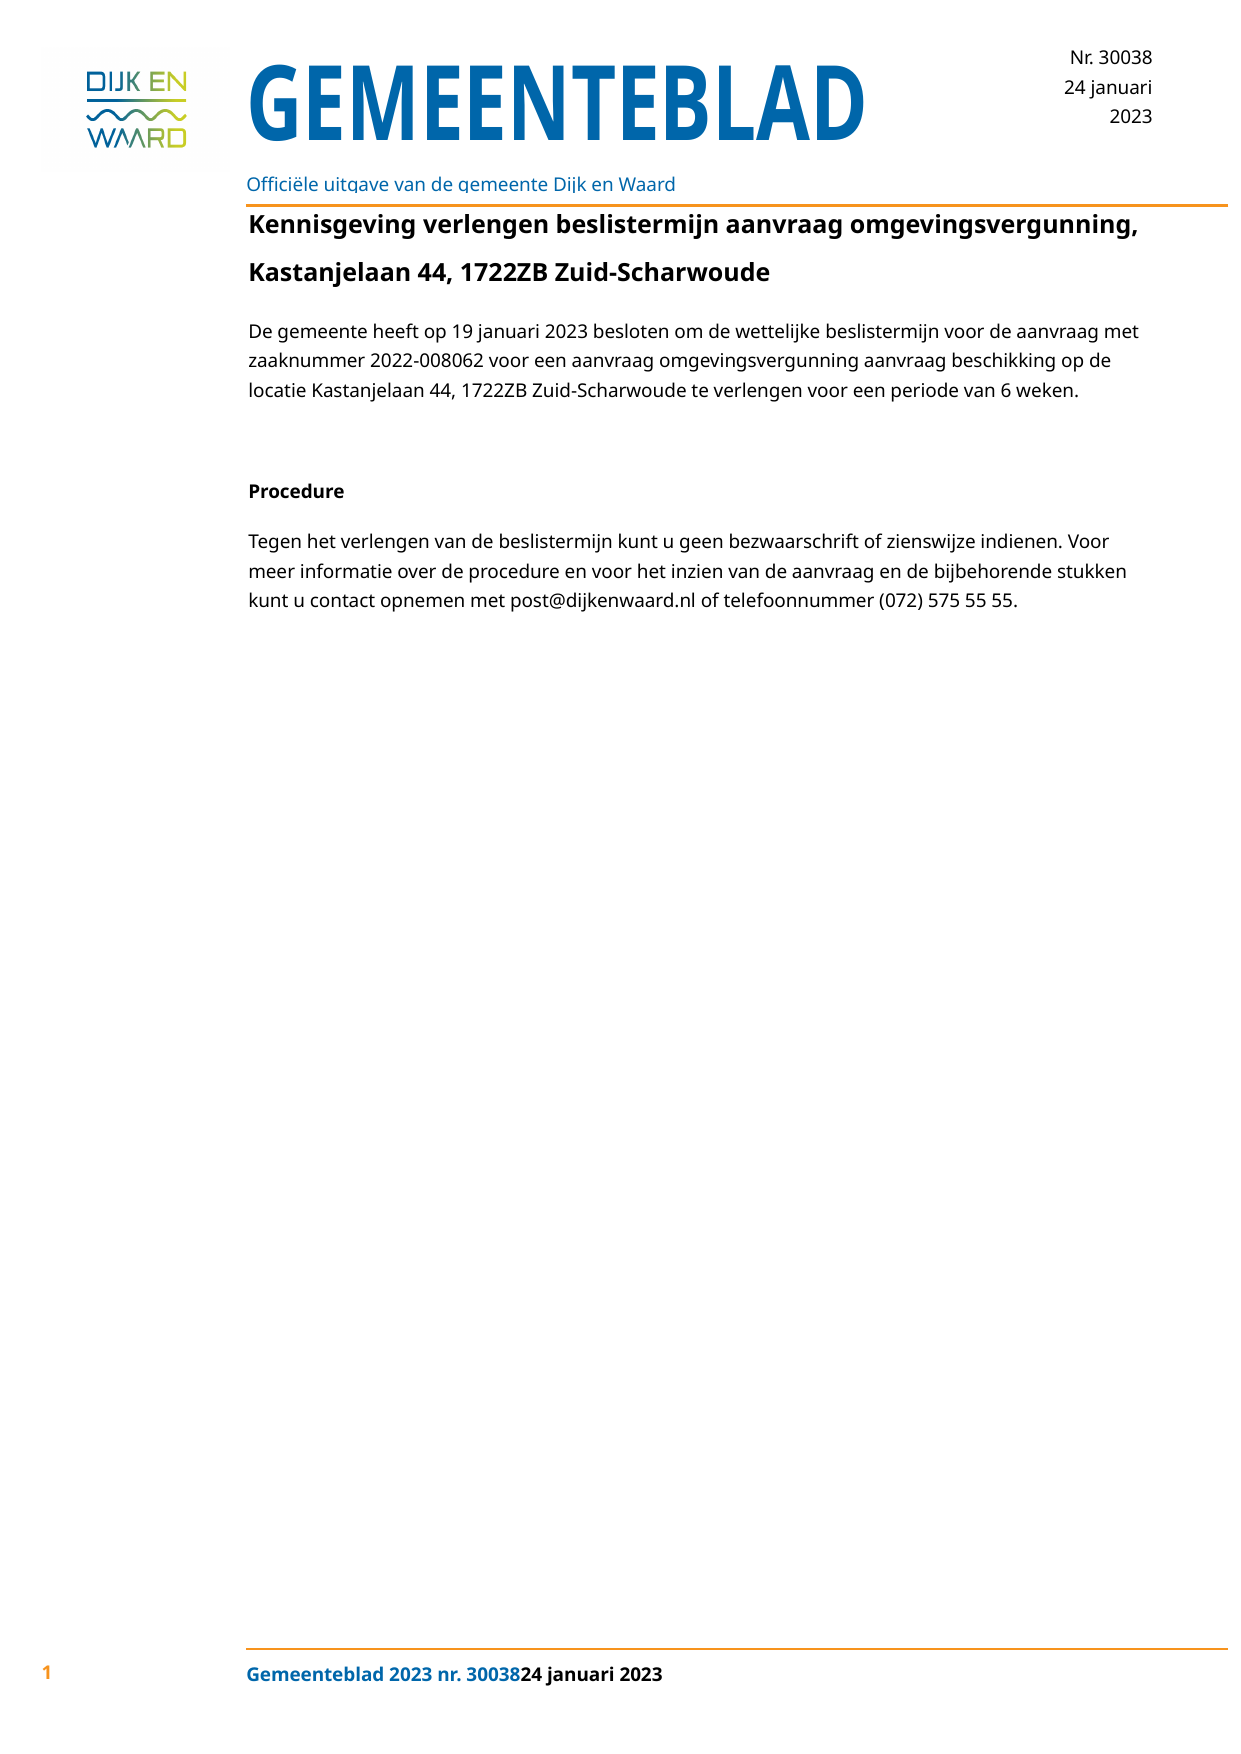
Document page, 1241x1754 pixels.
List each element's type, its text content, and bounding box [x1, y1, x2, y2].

text Kennisgeving verlengen beslistermijn aanvraag omgevingsvergunning, Kastanjelaan 44, 1722ZB Zuid-Scharwoude [248, 207, 1152, 288]
text Tegen het verlengen van de beslistermijn kunt u geen bezwaarschrift of zienswijze indienen. Voor meer informatie over de procedure en voor het inzien van de aanvraag en de bijbehorende stukken kunt u contact opnemen met post@dijkenwaard.nl of telefoonnummer (072) 575 55 55. [248, 528, 1152, 613]
text De gemeente heeft op 19 januari 2023 besloten om de wettelijke beslistermijn voor de aanvraag met zaaknummer 2022-008062 voor een aanvraag omgevingsvergunning aanvraag beschikking op de locatie Kastanjelaan 44, 1722ZB Zuid-Scharwoude te verlengen voor een periode van 6 weken. [248, 318, 1152, 403]
picture [41, 47, 231, 172]
text Procedure [248, 478, 1152, 504]
